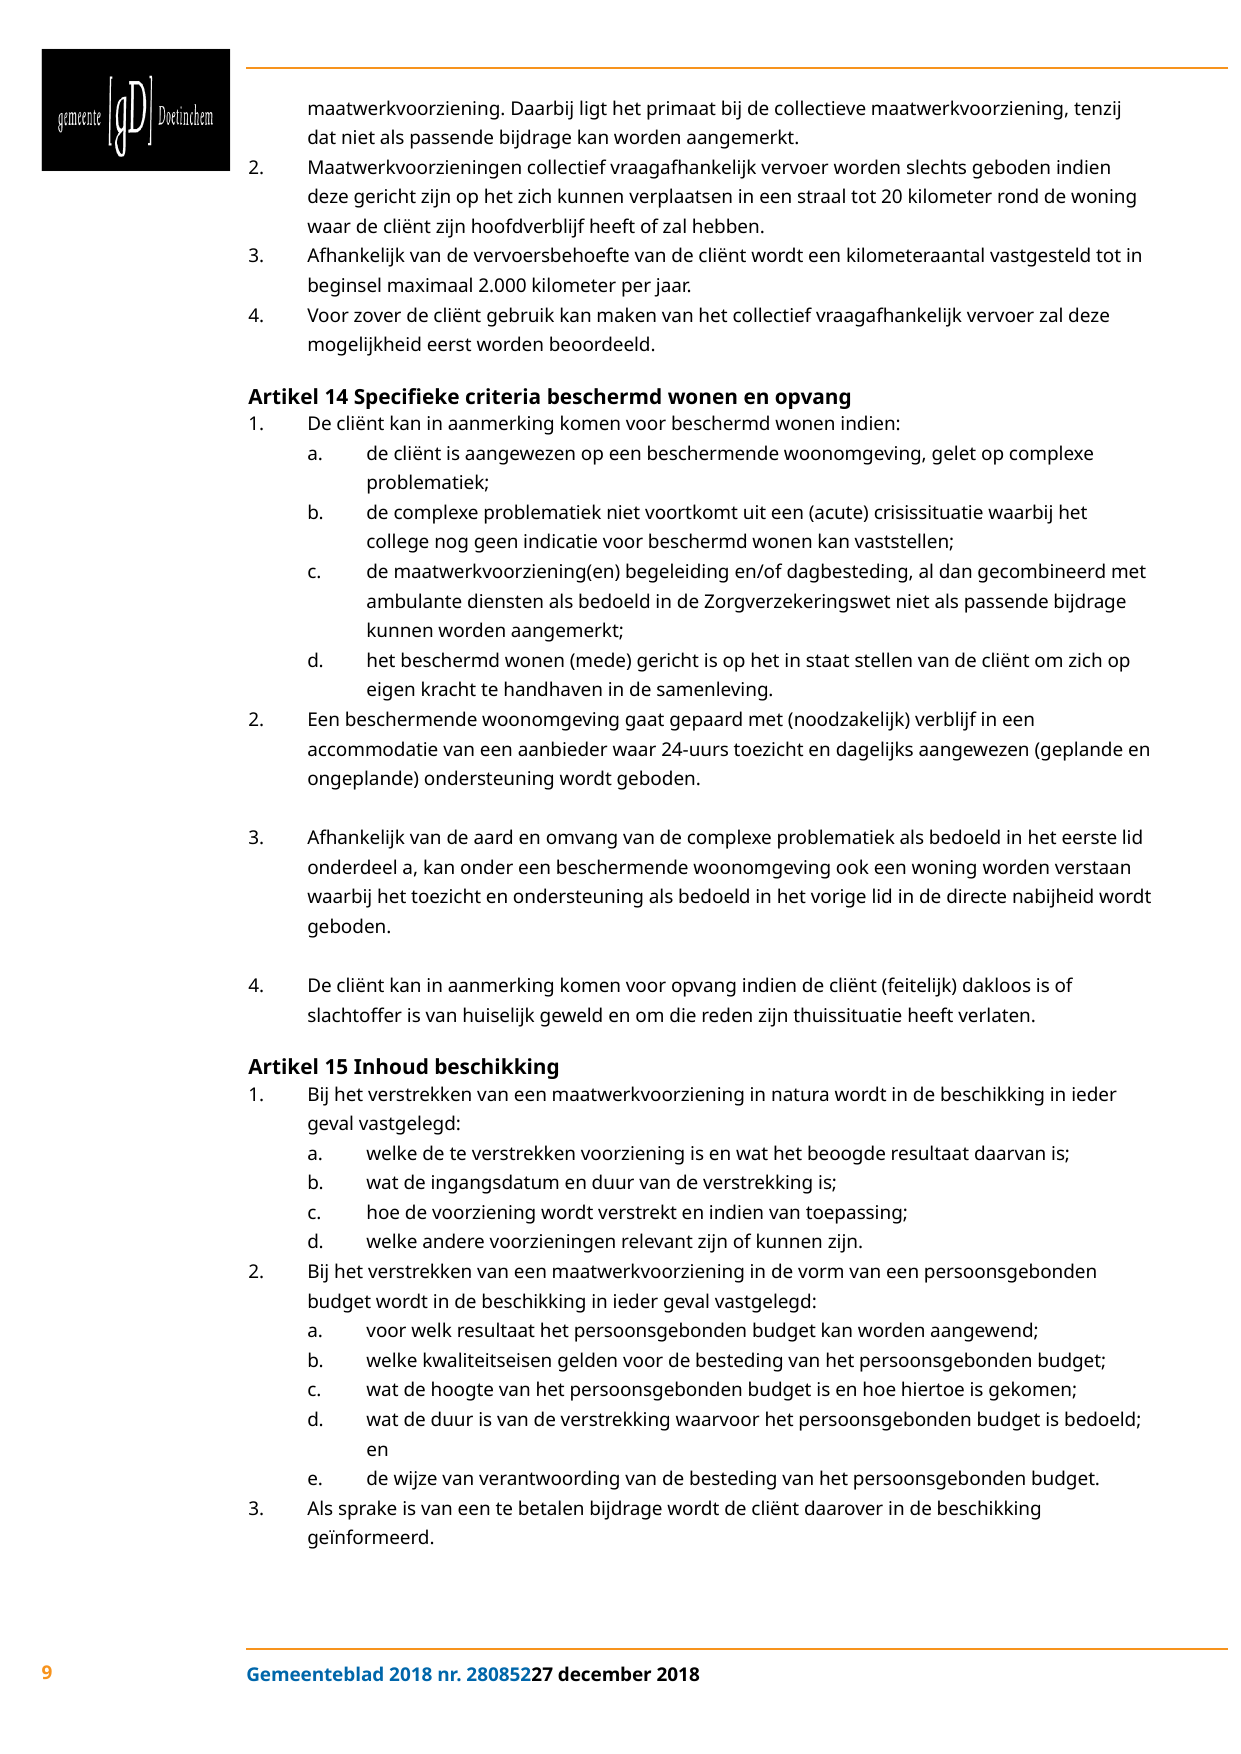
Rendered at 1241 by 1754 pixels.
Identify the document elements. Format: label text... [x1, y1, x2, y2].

list wat de duur is van de verstrekking waarvoor het persoonsgebonden budget is bedoeld; en [307, 1406, 1152, 1462]
picture [41, 47, 231, 172]
list Maatwerkvoorzieningen collectief vraagafhankelijk vervoer worden slechts geboden indien deze gericht zijn op het zich kunnen verplaatsen in een straal tot 20 kilometer rond de woning waar de cliënt zijn hoofdverblijf heeft of zal hebben. [248, 154, 1152, 239]
text Artikel 14 Specifieke criteria beschermd wonen en opvang [248, 382, 1152, 410]
list de complexe problematiek niet voortkomt uit een (acute) crisissituatie waarbij het college nog geen indicatie voor beschermd wonen kan vaststellen; [307, 499, 1152, 554]
list Afhankelijk van de vervoersbehoefte van de cliënt wordt een kilometeraantal vastgesteld tot in beginsel maximaal 2.000 kilometer per jaar. [248, 243, 1152, 298]
list welke kwaliteitseisen gelden voor de besteding van het persoonsgebonden budget; [307, 1347, 1152, 1373]
list welke de te verstrekken voorziening is en wat het beoogde resultaat daarvan is; [307, 1140, 1152, 1166]
list welke andere voorzieningen relevant zijn of kunnen zijn. [307, 1229, 1152, 1254]
list maatwerkvoorziening. Daarbij ligt het primaat bij de collectieve maatwerkvoorziening, tenzij dat niet als passende bijdrage kan worden aangemerkt. [248, 95, 1152, 150]
list wat de hoogte van het persoonsgebonden budget is en hoe hiertoe is gekomen; [307, 1377, 1152, 1402]
list de cliënt is aangewezen op een beschermende woonomgeving, gelet op complexe problematiek; [307, 440, 1152, 495]
list Als sprake is van een te betalen bijdrage wordt de cliënt daarover in de beschikking geïnformeerd. [248, 1495, 1152, 1550]
list wat de ingangsdatum en duur van de verstrekking is; [307, 1169, 1152, 1195]
list Bij het verstrekken van een maatwerkvoorziening in natura wordt in de beschikking in ieder geval vastgelegd: [248, 1081, 1152, 1136]
list De cliënt kan in aanmerking komen voor opvang indien de cliënt (feitelijk) dakloos is of slachtoffer is van huiselijk geweld en om die reden zijn thuissituatie heeft verlaten. [248, 972, 1152, 1028]
list de maatwerkvoorziening(en) begeleiding en/of dagbesteding, al dan gecombineerd met ambulante diensten als bedoeld in de Zorgverzekeringswet niet als passende bijdrage kunnen worden aangemerkt; [307, 558, 1152, 643]
list het beschermd wonen (mede) gericht is op het in staat stellen van de cliënt om zich op eigen kracht te handhaven in de samenleving. [307, 647, 1152, 702]
list Bij het verstrekken van een maatwerkvoorziening in de vorm van een persoonsgebonden budget wordt in de beschikking in ieder geval vastgelegd: [248, 1258, 1152, 1314]
list hoe de voorziening wordt verstrekt en indien van toepassing; [307, 1199, 1152, 1225]
text Artikel 15 Inhoud beschikking [248, 1052, 1152, 1081]
list Afhankelijk van de aard en omvang van de complexe problematiek als bedoeld in het eerste lid onderdeel a, kan onder een beschermende woonomgeving ook een woning worden verstaan waarbij het toezicht en ondersteuning als bedoeld in het vorige lid in de directe nabijheid wordt geboden. [248, 824, 1152, 939]
list voor welk resultaat het persoonsgebonden budget kan worden aangewend; [307, 1317, 1152, 1343]
list Een beschermende woonomgeving gaat gepaard met (noodzakelijk) verblijf in een accommodatie van een aanbieder waar 24-uurs toezicht en dagelijks aangewezen (geplande en ongeplande) ondersteuning wordt geboden. [248, 706, 1152, 791]
list De cliënt kan in aanmerking komen voor beschermd wonen indien: [248, 410, 1152, 436]
list Voor zover de cliënt gebruik kan maken van het collectief vraagafhankelijk vervoer zal deze mogelijkheid eerst worden beoordeeld. [248, 302, 1152, 357]
list de wijze van verantwoording van de besteding van het persoonsgebonden budget. [307, 1465, 1152, 1491]
